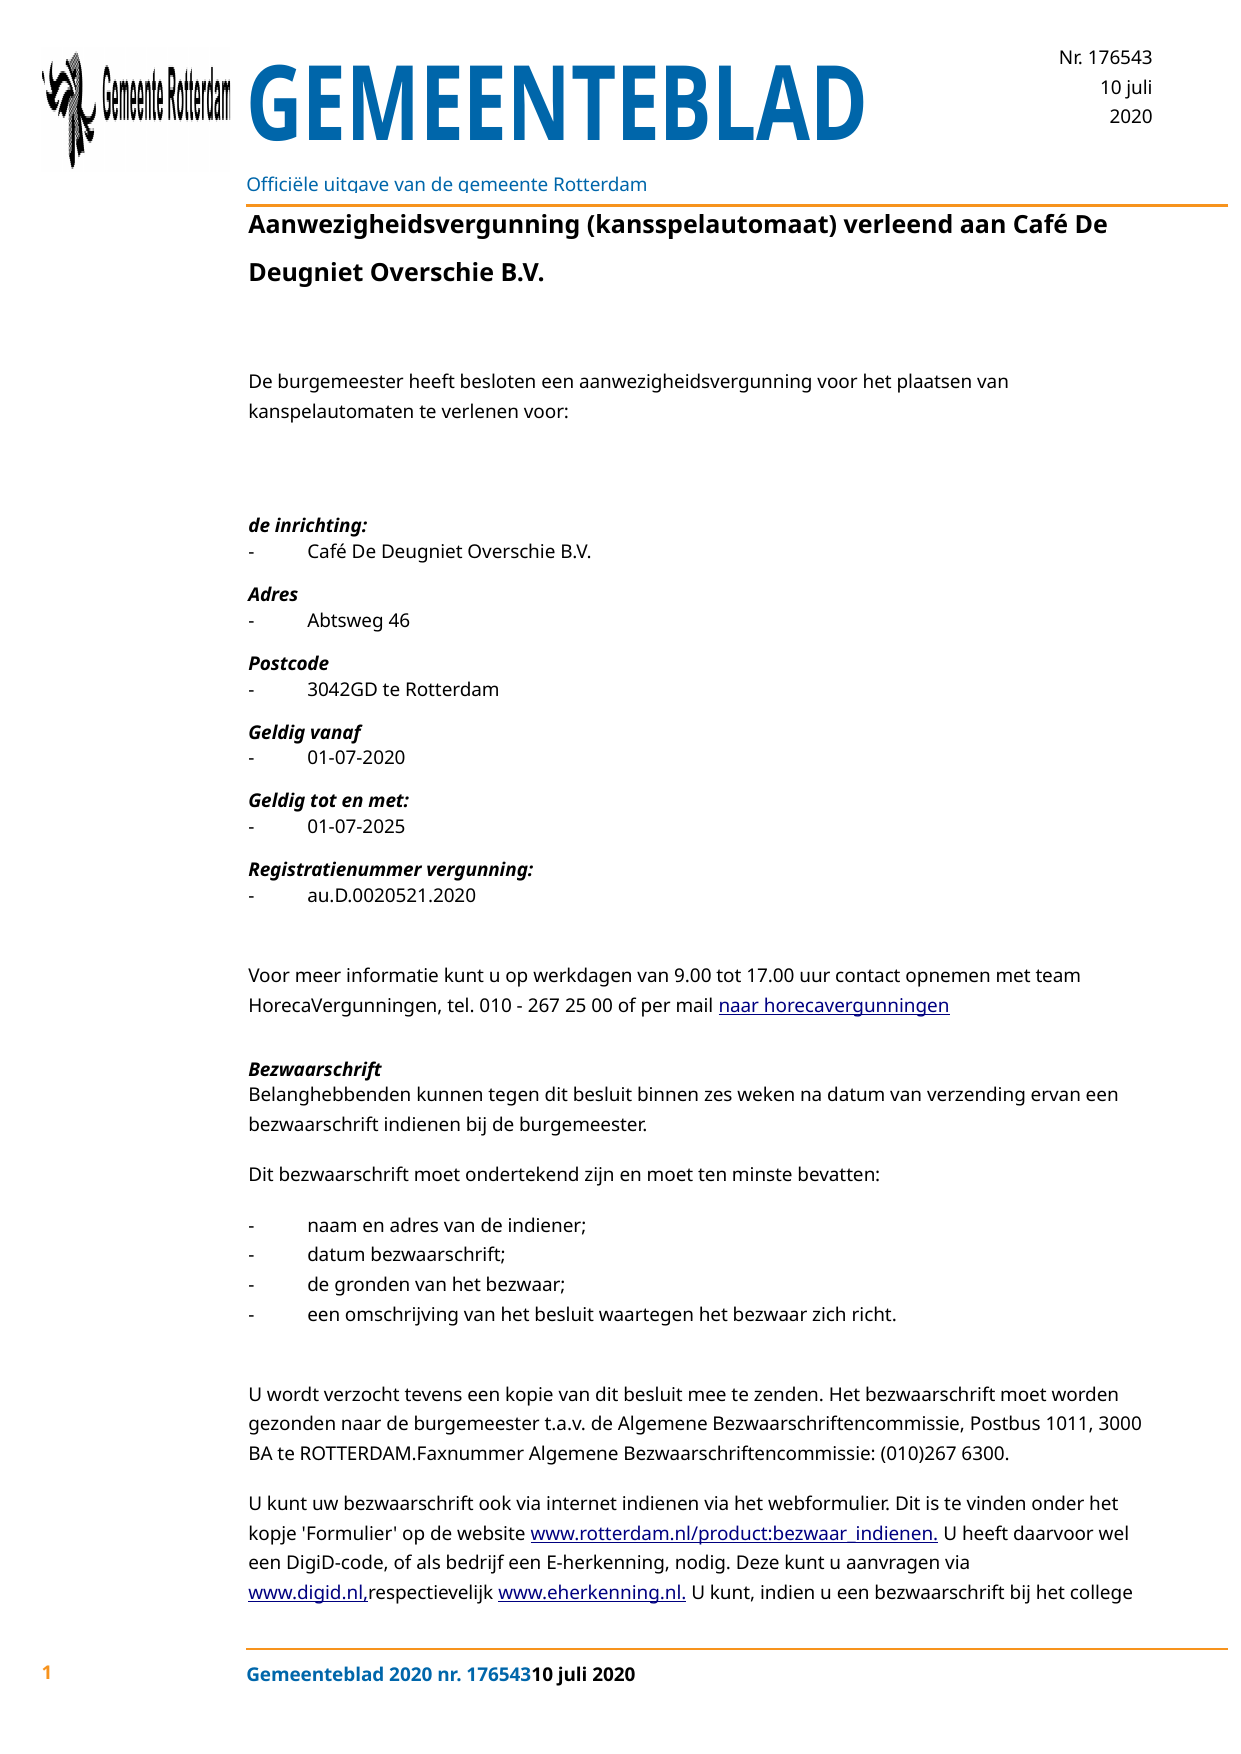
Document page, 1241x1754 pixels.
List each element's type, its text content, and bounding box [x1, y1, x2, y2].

text Aanwezigheidsvergunning (kansspelautomaat) verleend aan Café De Deugniet Overschie B.V. [248, 207, 1152, 288]
text Bezwaarschrift [248, 1056, 1152, 1082]
picture [41, 47, 231, 172]
list 01-07-2025 [248, 813, 1152, 839]
list 01-07-2020 [248, 744, 1152, 770]
text Geldig vanaf [248, 719, 1152, 744]
text Voor meer informatie kunt u op werkdagen van 9.00 tot 17.00 uur contact opnemen met team HorecaVergunningen, tel. 010 - 267 25 00 of per mail naar horecavergunningen [248, 962, 1152, 1018]
list 3042GD te Rotterdam [248, 676, 1152, 701]
list datum bezwaarschrift; [248, 1242, 1152, 1267]
list de gronden van het bezwaar; [248, 1271, 1152, 1297]
list Café De Deugniet Overschie B.V. [248, 538, 1152, 564]
text Belanghebbenden kunnen tegen dit besluit binnen zes weken na datum van verzending ervan een bezwaarschrift indienen bij de burgemeester. [248, 1082, 1152, 1137]
text De burgemeester heeft besloten een aanwezigheidsvergunning voor het plaatsen van kanspelautomaten te verlenen voor: [248, 368, 1152, 424]
text U kunt uw bezwaarschrift ook via internet indienen via het webformulier. Dit is te vinden onder het kopje 'Formulier' op de website www.rotterdam.nl/product:bezwaar_indienen. U heeft daarvoor wel een DigiD-code, of als bedrijf een E-herkenning, nodig. Deze kunt u aanvragen via www.digid.nl,respectievelijk www.eherkenning.nl. U kunt, indien u een bezwaarschrift bij het college [248, 1490, 1152, 1605]
text Registratienummer vergunning: [248, 857, 1152, 882]
list naam en adres van de indiener; [248, 1212, 1152, 1238]
list een omschrijving van het besluit waartegen het bezwaar zich richt. [248, 1301, 1152, 1326]
text U wordt verzocht tevens een kopie van dit besluit mee te zenden. Het bezwaarschrift moet worden gezonden naar de burgemeester t.a.v. de Algemene Bezwaarschriftencommissie, Postbus 1011, 3000 BA te ROTTERDAM.Faxnummer Algemene Bezwaarschriftencommissie: (010)267 6300. [248, 1381, 1152, 1466]
text Adres [248, 581, 1152, 607]
text Postcode [248, 650, 1152, 676]
list au.D.0020521.2020 [248, 882, 1152, 908]
list Abtsweg 46 [248, 607, 1152, 633]
text de inrichting: [248, 512, 1152, 538]
text Dit bezwaarschrift moet ondertekend zijn en moet ten minste bevatten: [248, 1162, 1152, 1187]
text Geldig tot en met: [248, 788, 1152, 813]
